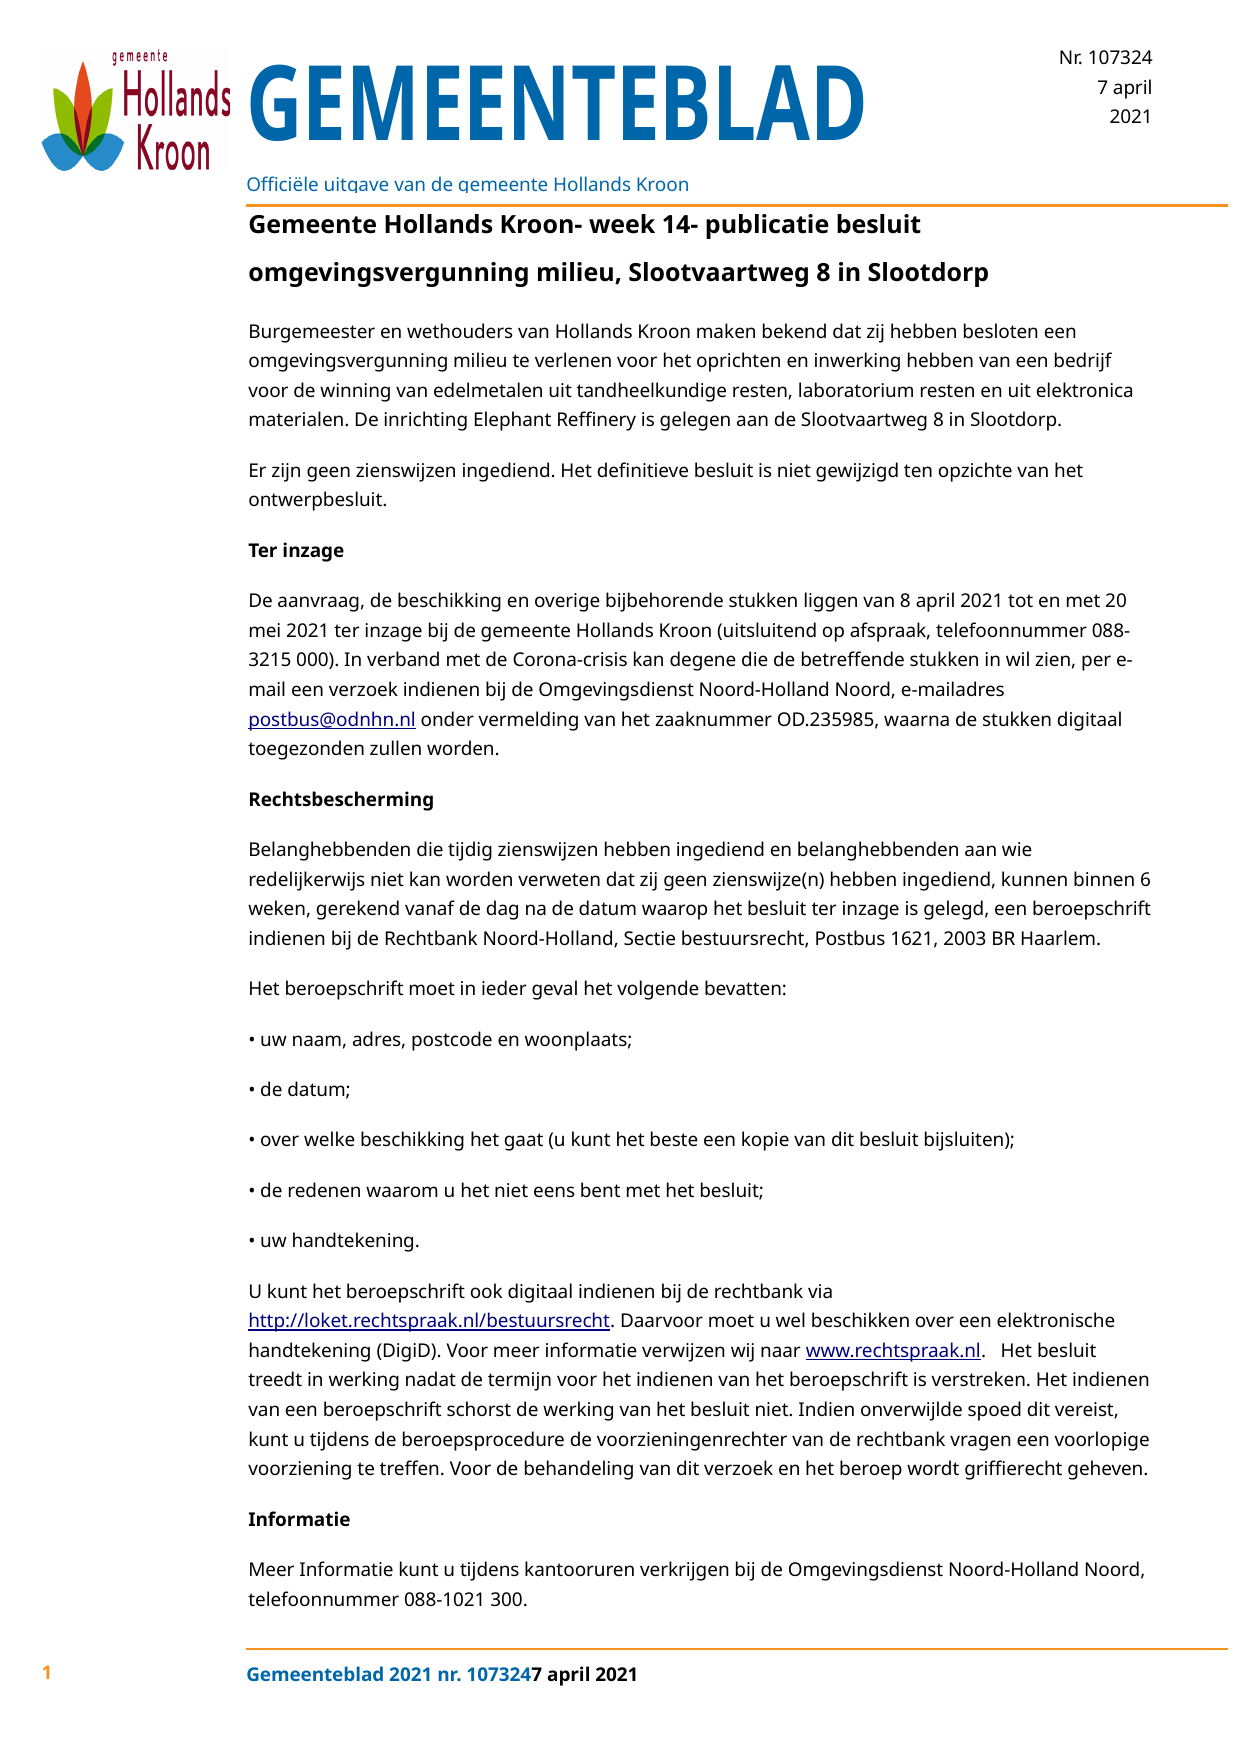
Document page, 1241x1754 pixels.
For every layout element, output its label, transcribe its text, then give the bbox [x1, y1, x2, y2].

text Burgemeester en wethouders van Hollands Kroon maken bekend dat zij hebben besloten een omgevingsvergunning milieu te verlenen voor het oprichten en inwerking hebben van een bedrijf voor de winning van edelmetalen uit tandheelkundige resten, laboratorium resten en uit elektronica materialen. De inrichting Elephant Reffinery is gelegen aan de Slootvaartweg 8 in Slootdorp. [248, 318, 1152, 432]
text Gemeente Hollands Kroon- week 14- publicatie besluit omgevingsvergunning milieu, Slootvaartweg 8 in Slootdorp [248, 207, 1152, 288]
text • uw naam, adres, postcode en woonplaats; [248, 1026, 1152, 1052]
text • over welke beschikking het gaat (u kunt het beste een kopie van dit besluit bijsluiten); [248, 1127, 1152, 1152]
text Belanghebbenden die tijdig zienswijzen hebben ingediend en belanghebbenden aan wie redelijkerwijs niet kan worden verweten dat zij geen zienswijze(n) hebben ingediend, kunnen binnen 6 weken, gerekend vanaf de dag na de datum waarop het besluit ter inzage is gelegd, een beroepschrift indienen bij de Rechtbank Noord-Holland, Sectie bestuursrecht, Postbus 1621, 2003 BR Haarlem. [248, 836, 1152, 951]
picture [41, 47, 231, 172]
text Meer Informatie kunt u tijdens kantooruren verkrijgen bij de Omgevingsdienst Noord-Holland Noord, telefoonnummer 088-1021 300. [248, 1556, 1152, 1612]
text • de redenen waarom u het niet eens bent met het besluit; [248, 1177, 1152, 1203]
text • uw handtekening. [248, 1227, 1152, 1253]
text U kunt het beroepschrift ook digitaal indienen bij de rechtbank via http://loket.rechtspraak.nl/bestuursrecht. Daarvoor moet u wel beschikken over een elektronische handtekening (DigiD). Voor meer informatie verwijzen wij naar www.rechtspraak.nl. Het besluit treedt in werking nadat de termijn voor het indienen van het beroepschrift is verstreken. Het indienen van een beroepschrift schorst de werking van het besluit niet. Indien onverwijlde spoed dit vereist, kunt u tijdens de beroepsprocedure de voorzieningenrechter van de rechtbank vragen een voorlopige voorziening te treffen. Voor de behandeling van dit verzoek en het beroep wordt griffierecht geheven. [248, 1278, 1152, 1481]
text • de datum; [248, 1076, 1152, 1102]
text Er zijn geen zienswijzen ingediend. Het definitieve besluit is niet gewijzigd ten opzichte van het ontwerpbesluit. [248, 457, 1152, 512]
text De aanvraag, de beschikking en overige bijbehorende stukken liggen van 8 april 2021 tot en met 20 mei 2021 ter inzage bij de gemeente Hollands Kroon (uitsluitend op afspraak, telefoonnummer 088-3215 000). In verband met de Corona-crisis kan degene die de betreffende stukken in wil zien, per e-mail een verzoek indienen bij de Omgevingsdienst Noord-Holland Noord, e-mailadres postbus@odnhn.nl onder vermelding van het zaaknummer OD.235985, waarna de stukken digitaal toegezonden zullen worden. [248, 587, 1152, 761]
text Het beroepschrift moet in ieder geval het volgende bevatten: [248, 975, 1152, 1001]
text Informatie [248, 1506, 1152, 1532]
text Rechtsbescherming [248, 786, 1152, 812]
text Ter inzage [248, 537, 1152, 563]
